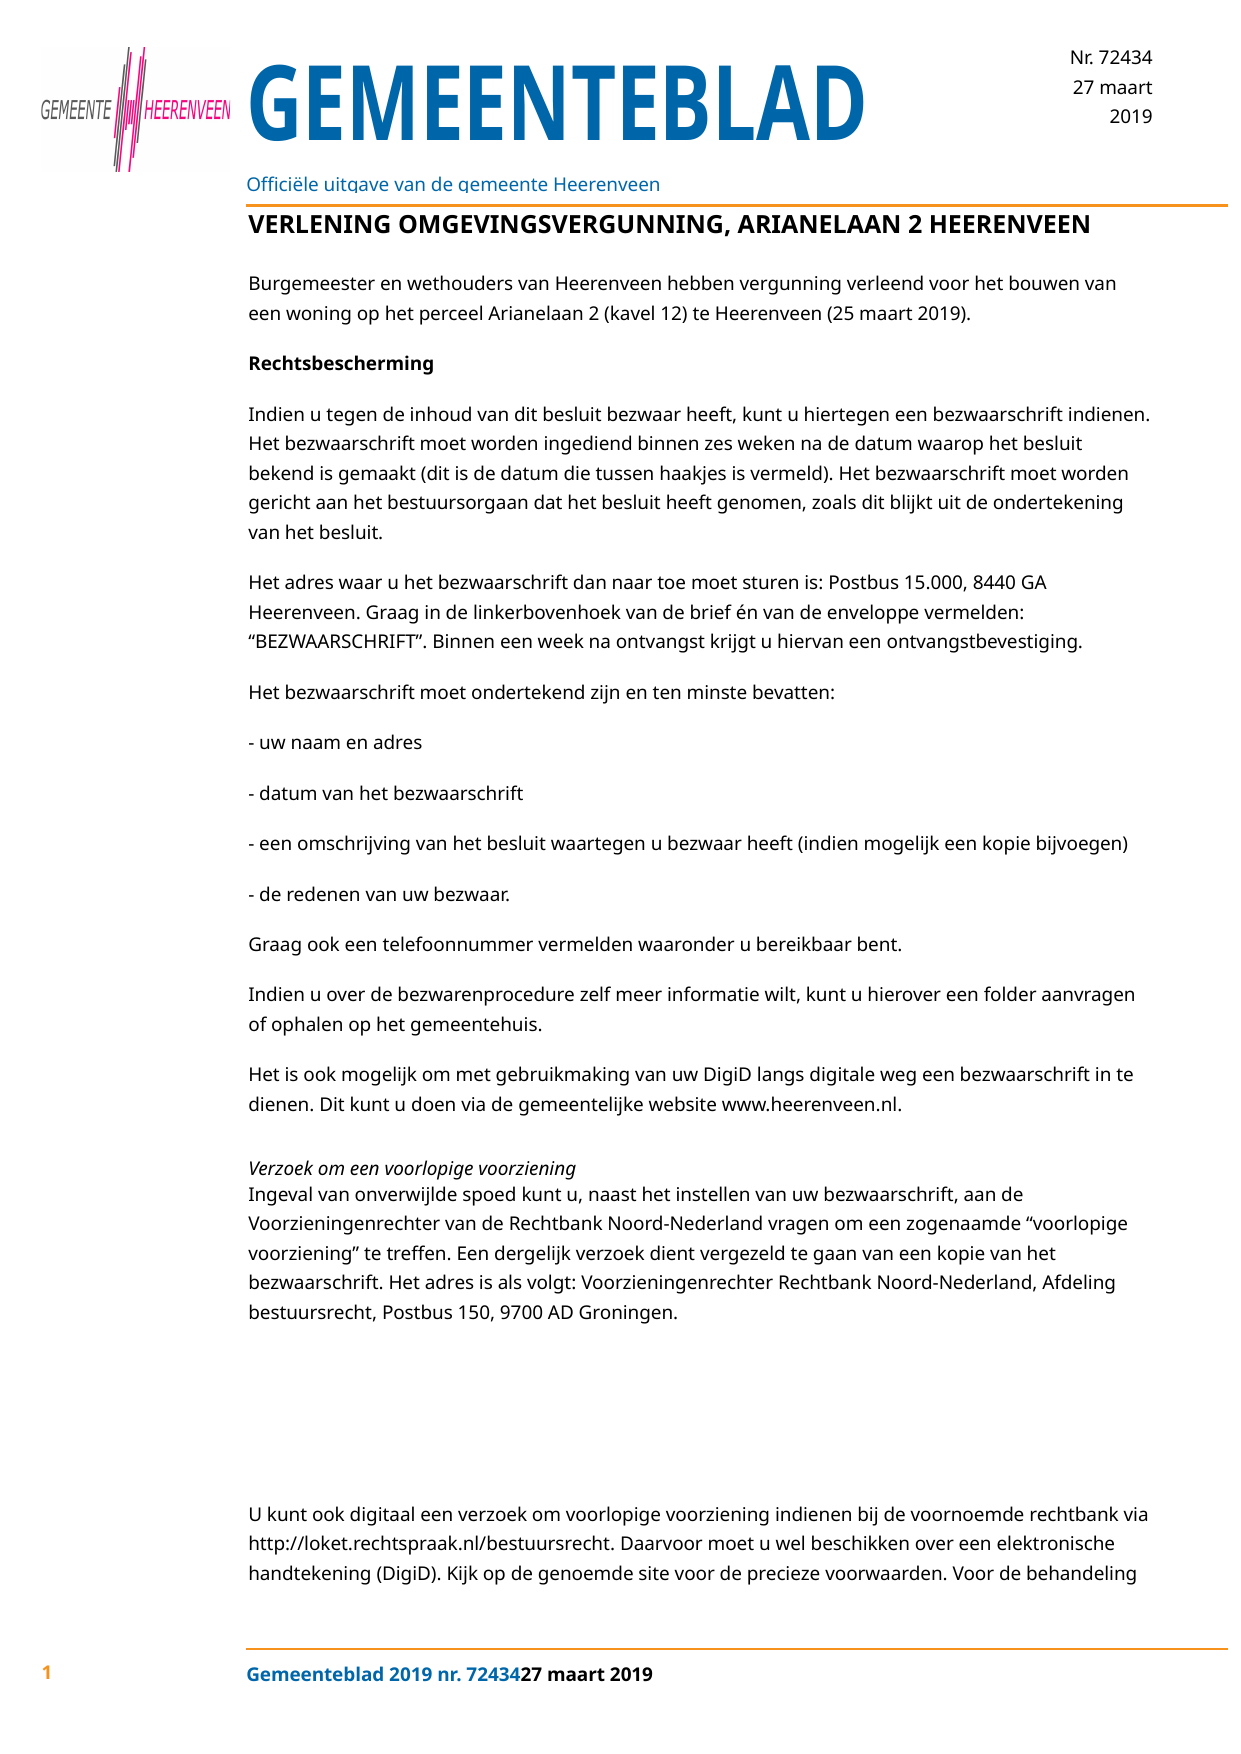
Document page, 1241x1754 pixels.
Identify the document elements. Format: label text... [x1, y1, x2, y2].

text VERLENING OMGEVINGSVERGUNNING, ARIANELAAN 2 HEERENVEEN [248, 207, 1152, 241]
text Het bezwaarschrift moet ondertekend zijn en ten minste bevatten: [248, 679, 1152, 705]
text Ingeval van onverwijlde spoed kunt u, naast het instellen van uw bezwaarschrift, aan de Voorzieningenrechter van de Rechtbank Noord-Nederland vragen om een zogenaamde “voorlopige voorziening” te treffen. Een dergelijk verzoek dient vergezeld te gaan van een kopie van het bezwaarschrift. Het adres is als volgt: Voorzieningenrechter Rechtbank Noord-Nederland, Afdeling bestuursrecht, Postbus 150, 9700 AD Groningen. [248, 1181, 1152, 1325]
text Verzoek om een voorlopige voorziening [248, 1155, 1152, 1181]
text Het adres waar u het bezwaarschrift dan naar toe moet sturen is: Postbus 15.000, 8440 GA Heerenveen. Graag in de linkerbovenhoek van de brief én van de enveloppe vermelden: “BEZWAARSCHRIFT”. Binnen een week na ontvangst krijgt u hiervan een ontvangstbevestiging. [248, 569, 1152, 654]
text Indien u over de bezwarenprocedure zelf meer informatie wilt, kunt u hierover een folder aanvragen of ophalen op het gemeentehuis. [248, 982, 1152, 1037]
text U kunt ook digitaal een verzoek om voorlopige voorziening indienen bij de voornoemde rechtbank via http://loket.rechtspraak.nl/bestuursrecht. Daarvoor moet u wel beschikken over een elektronische handtekening (DigiD). Kijk op de genoemde site voor de precieze voorwaarden. Voor de behandeling [248, 1501, 1152, 1586]
text - uw naam en adres [248, 729, 1152, 755]
text - de redenen van uw bezwaar. [248, 881, 1152, 906]
text Burgemeester en wethouders van Heerenveen hebben vergunning verleend voor het bouwen van een woning op het perceel Arianelaan 2 (kavel 12) te Heerenveen (25 maart 2019). [248, 270, 1152, 326]
text - een omschrijving van het besluit waartegen u bezwaar heeft (indien mogelijk een kopie bijvoegen) [248, 830, 1152, 856]
text Rechtsbescherming [248, 350, 1152, 376]
text Het is ook mogelijk om met gebruikmaking van uw DigiD langs digitale weg een bezwaarschrift in te dienen. Dit kunt u doen via de gemeentelijke website www.heerenveen.nl. [248, 1062, 1152, 1117]
picture [41, 47, 231, 172]
text - datum van het bezwaarschrift [248, 780, 1152, 806]
text Graag ook een telefoonnummer vermelden waaronder u bereikbaar bent. [248, 931, 1152, 957]
text Indien u tegen de inhoud van dit besluit bezwaar heeft, kunt u hiertegen een bezwaarschrift indienen. Het bezwaarschrift moet worden ingediend binnen zes weken na de datum waarop het besluit bekend is gemaakt (dit is de datum die tussen haakjes is vermeld). Het bezwaarschrift moet worden gericht aan het bestuursorgaan dat het besluit heeft genomen, zoals dit blijkt uit de ondertekening van het besluit. [248, 401, 1152, 545]
